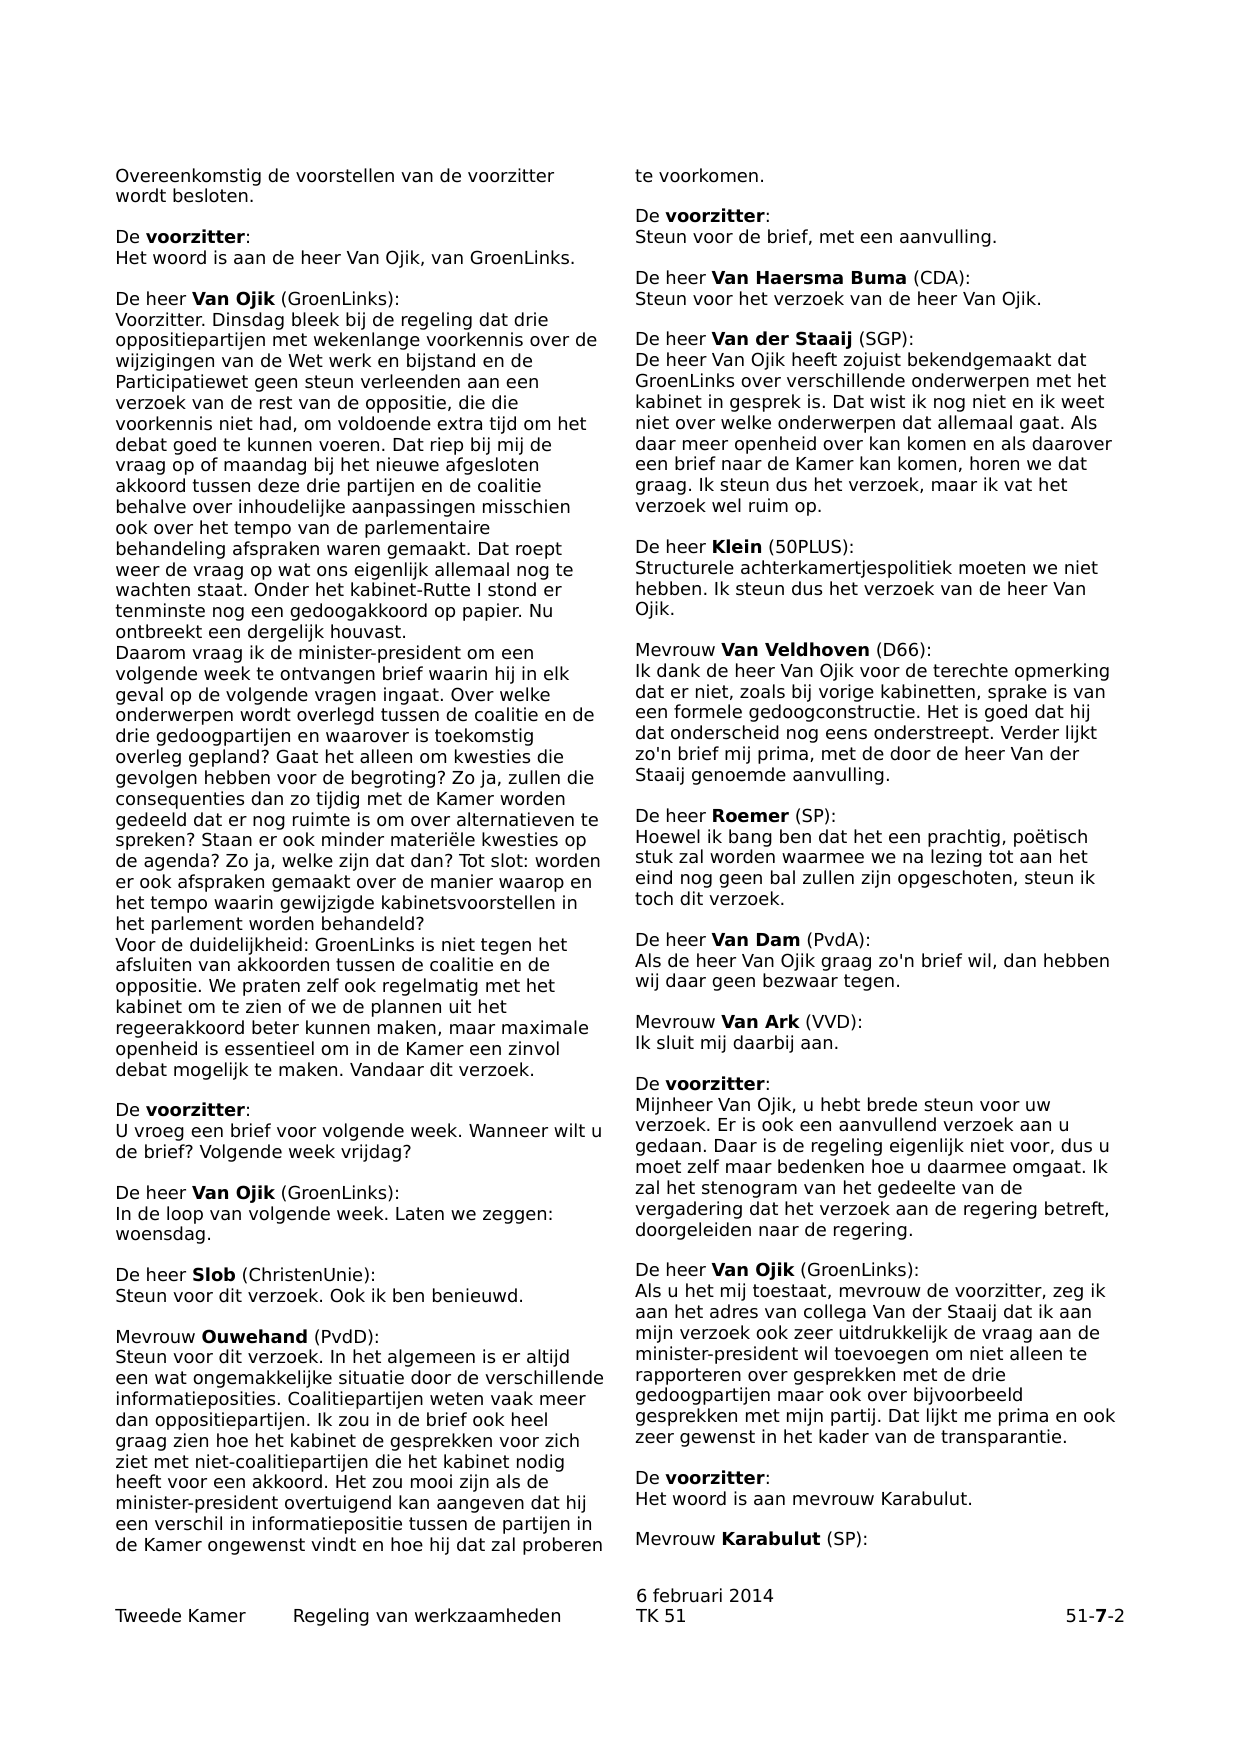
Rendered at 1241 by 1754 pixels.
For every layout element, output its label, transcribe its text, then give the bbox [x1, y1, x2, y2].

text De voorzitter: [115, 1100, 605, 1121]
text De heer Klein (50PLUS): [635, 537, 1125, 557]
text De heer Van der Staaij (SGP): [635, 329, 1125, 350]
text te voorkomen. [635, 165, 1125, 186]
text Mevrouw Van Ark (VVD): [635, 1012, 1125, 1033]
text Steun voor dit verzoek. Ook ik ben benieuwd. [115, 1286, 605, 1306]
text Het woord is aan mevrouw Karabulut. [635, 1488, 1125, 1509]
text Het woord is aan de heer Van Ojik, van GroenLinks. [115, 248, 605, 268]
text Steun voor het verzoek van de heer Van Ojik. [635, 288, 1125, 309]
text De heer Van Haersma Buma (CDA): [635, 268, 1125, 288]
text De heer Roemer (SP): [635, 806, 1125, 826]
text Als u het mij toestaat, mevrouw de voorzitter, zeg ik aan het adres van collega Van der Staaij dat ik aan mijn verzoek ook zeer uitdrukkelijk de vraag aan de minister-president wil toevoegen om niet alleen te rapporteren over gesprekken met de drie gedoogpartijen maar ook over bijvoorbeeld gesprekken met mijn partij. Dat lijkt me prima en ook zeer gewenst in het kader van de transparantie. [635, 1281, 1125, 1448]
text De heer Van Ojik (GroenLinks): [115, 1182, 605, 1203]
text Hoewel ik bang ben dat het een prachtig, poëtisch stuk zal worden waarmee we na lezing tot aan het eind nog geen bal zullen zijn opgeschoten, steun ik toch dit verzoek. [635, 826, 1125, 910]
text Ik dank de heer Van Ojik voor de terechte opmerking dat er niet, zoals bij vorige kabinetten, sprake is van een formele gedoogconstructie. Het is goed dat hij dat onderscheid nog eens onderstreept. Verder lijkt zo'n brief mij prima, met de door de heer Van der Staaij genoemde aanvulling. [635, 661, 1125, 786]
text Steun voor dit verzoek. In het algemeen is er altijd een wat ongemakkelijke situatie door de verschillende informatieposities. Coalitiepartijen weten vaak meer dan oppositiepartijen. Ik zou in de brief ook heel graag zien hoe het kabinet de gesprekken voor zich ziet met niet-coalitiepartijen die het kabinet nodig heeft voor een akkoord. Het zou mooi zijn als de minister-president overtuigend kan aangeven dat hij een verschil in informatiepositie tussen de partijen in de Kamer ongewenst vindt en hoe hij dat zal proberen [115, 1347, 605, 1556]
text Mevrouw Van Veldhoven (D66): [635, 640, 1125, 661]
text Structurele achterkamertjespolitiek moeten we niet hebben. Ik steun dus het verzoek van de heer Van Ojik. [635, 557, 1125, 620]
text Mevrouw Karabulut (SP): [635, 1529, 1125, 1550]
text Daarom vraag ik de minister-president om een volgende week te ontvangen brief waarin hij in elk geval op de volgende vragen ingaat. Over welke onderwerpen wordt overlegd tussen de coalitie en de drie gedoogpartijen en waarover is toekomstig overleg gepland? Gaat het alleen om kwesties die gevolgen hebben voor de begroting? Zo ja, zullen die consequenties dan zo tijdig met de Kamer worden gedeeld dat er nog ruimte is om over alternatieven te spreken? Staan er ook minder materiële kwesties op de agenda? Zo ja, welke zijn dat dan? Tot slot: worden er ook afspraken gemaakt over de manier waarop en het tempo waarin gewijzigde kabinetsvoorstellen in het parlement worden behandeld? [115, 643, 605, 934]
text Als de heer Van Ojik graag zo'n brief wil, dan hebben wij daar geen bezwaar tegen. [635, 950, 1125, 992]
text Overeenkomstig de voorstellen van de voorzitter wordt besloten. [115, 165, 605, 207]
text De heer Van Dam (PvdA): [635, 930, 1125, 950]
text De voorzitter: [115, 227, 605, 248]
text U vroeg een brief voor volgende week. Wanneer wilt u de brief? Volgende week vrijdag? [115, 1121, 605, 1162]
text Mijnheer Van Ojik, u hebt brede steun voor uw verzoek. Er is ook een aanvullend verzoek aan u gedaan. Daar is de regeling eigenlijk niet voor, dus u moet zelf maar bedenken hoe u daarmee omgaat. Ik zal het stenogram van het gedeelte van de vergadering dat het verzoek aan de regering betreft, doorgeleiden naar de regering. [635, 1094, 1125, 1240]
text Voor de duidelijkheid: GroenLinks is niet tegen het afsluiten van akkoorden tussen de coalitie en de oppositie. We praten zelf ook regelmatig met het kabinet om te zien of we de plannen uit het regeerakkoord beter kunnen maken, maar maximale openheid is essentieel om in de Kamer een zinvol debat mogelijk te maken. Vandaar dit verzoek. [115, 934, 605, 1080]
text Mevrouw Ouwehand (PvdD): [115, 1326, 605, 1347]
text De voorzitter: [635, 1074, 1125, 1094]
text De heer Van Ojik (GroenLinks): [115, 288, 605, 309]
text In de loop van volgende week. Laten we zeggen: woensdag. [115, 1203, 605, 1245]
text De voorzitter: [635, 1468, 1125, 1488]
text Voorzitter. Dinsdag bleek bij de regeling dat drie oppositiepartijen met wekenlange voorkennis over de wijzigingen van de Wet werk en bijstand en de Participatiewet geen steun verleenden aan een verzoek van de rest van de oppositie, die die voorkennis niet had, om voldoende extra tijd om het debat goed te kunnen voeren. Dat riep bij mij de vraag op of maandag bij het nieuwe afgesloten akkoord tussen deze drie partijen en de coalitie behalve over inhoudelijke aanpassingen misschien ook over het tempo van de parlementaire behandeling afspraken waren gemaakt. Dat roept weer de vraag op wat ons eigenlijk allemaal nog te wachten staat. Onder het kabinet-Rutte I stond er tenminste nog een gedoogakkoord op papier. Nu ontbreekt een dergelijk houvast. [115, 309, 605, 643]
text De heer Van Ojik heeft zojuist bekendgemaakt dat GroenLinks over verschillende onderwerpen met het kabinet in gesprek is. Dat wist ik nog niet en ik weet niet over welke onderwerpen dat allemaal gaat. Als daar meer openheid over kan komen en als daarover een brief naar de Kamer kan komen, horen we dat graag. Ik steun dus het verzoek, maar ik vat het verzoek wel ruim op. [635, 350, 1125, 517]
text De heer Slob (ChristenUnie): [115, 1265, 605, 1286]
text De voorzitter: [635, 206, 1125, 227]
text De heer Van Ojik (GroenLinks): [635, 1260, 1125, 1281]
text Ik sluit mij daarbij aan. [635, 1033, 1125, 1054]
text Steun voor de brief, met een aanvulling. [635, 227, 1125, 248]
